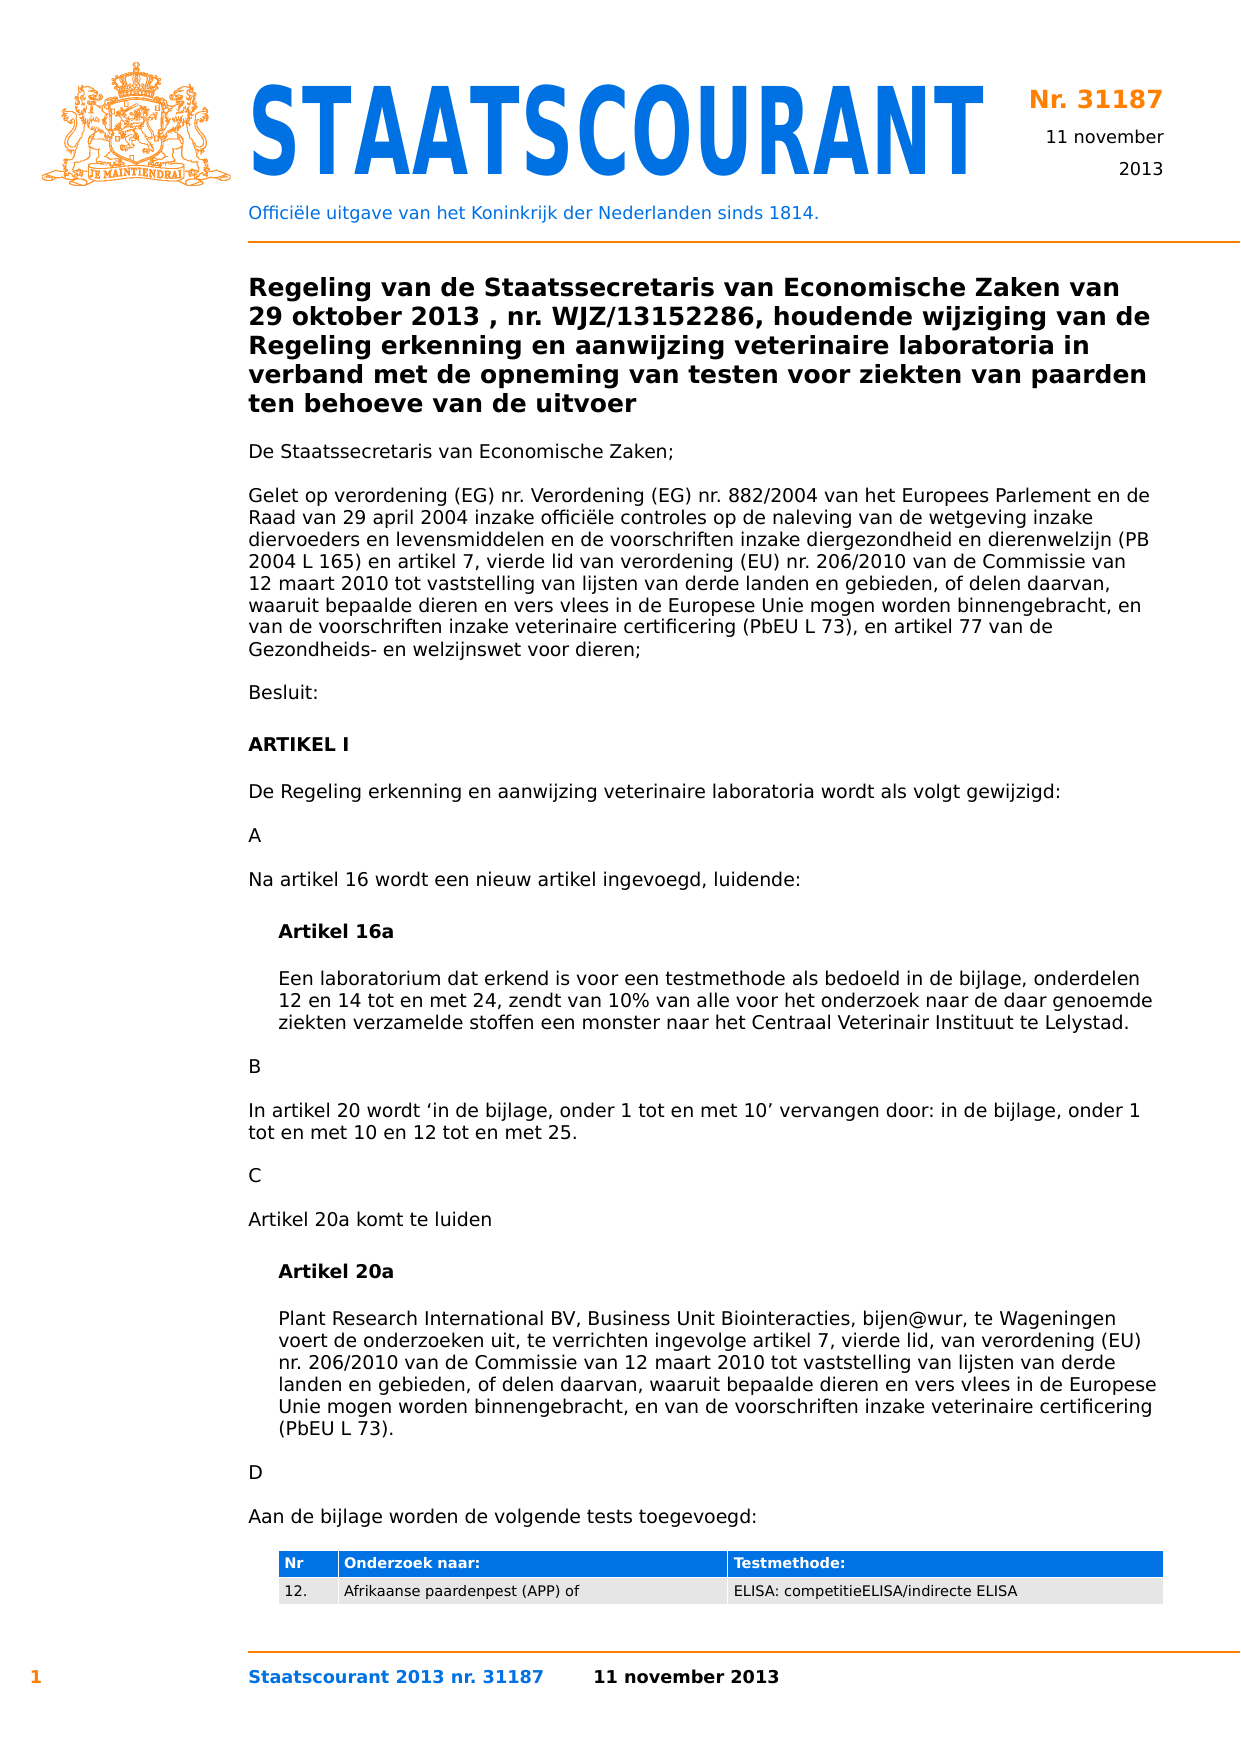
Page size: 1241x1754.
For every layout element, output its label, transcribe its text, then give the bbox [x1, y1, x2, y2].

text De Regeling erkenning en aanwijzing veterinaire laboratoria wordt als volgt gewijzigd: [248, 781, 1163, 803]
table_cell Afrikaanse paardenpest (APP) of [339, 1578, 727, 1604]
text De Staatssecretaris van Economische Zaken; [248, 441, 1163, 463]
text Plant Research International BV, Business Unit Biointeracties, bijen@wur, te Wageningen voert de onderzoeken uit, te verrichten ingevolge artikel 7, vierde lid, van verordening (EU) nr. 206/2010 van de Commissie van 12 maart 2010 tot vaststelling van lijsten van derde landen en gebieden, of delen daarvan, waaruit bepaalde dieren en vers vlees in de Europese Unie mogen worden binnengebracht, en van de voorschriften inzake veterinaire certificering (PbEU L 73). [278, 1308, 1163, 1440]
table_cell 12. [279, 1578, 338, 1604]
text In artikel 20 wordt ‘in de bijlage, onder 1 tot en met 10’ vervangen door: in de bijlage, onder 1 tot en met 10 en 12 tot en met 25. [248, 1099, 1163, 1143]
text Aan de bijlage worden de volgende tests toegevoegd: [248, 1506, 1163, 1528]
subtitle Artikel 16a [278, 921, 1163, 943]
subtitle Artikel 20a [278, 1261, 1163, 1283]
table_cell 11 november [998, 121, 1240, 153]
picture [41, 62, 231, 186]
subtitle ARTIKEL I [248, 734, 1163, 756]
text B [248, 1056, 1163, 1078]
table_cell ELISA: competitieELISA/indirecte ELISA [728, 1578, 1163, 1604]
text Gelet op verordening (EG) nr. Verordening (EG) nr. 882/2004 van het Europees Parlement en de Raad van 29 april 2004 inzake officiële controles op de naleving van de wetgeving inzake diervoeders en levensmiddelen en de voorschriften inzake diergezondheid en dierenwelzijn (PB 2004 L 165) en artikel 7, vierde lid van verordening (EU) nr. 206/2010 van de Commissie van 12 maart 2010 tot vaststelling van lijsten van derde landen en gebieden, of delen daarvan, waaruit bepaalde dieren en vers vlees in de Europese Unie mogen worden binnengebracht, en van de voorschriften inzake veterinaire certificering (PbEU L 73), en artikel 77 van de Gezondheids- en welzijnswet voor dieren; [248, 484, 1163, 660]
table_header Onderzoek naar: [339, 1551, 727, 1577]
table_header Testmethode: [728, 1551, 1163, 1577]
text Na artikel 16 wordt een nieuw artikel ingevoegd, luidende: [248, 869, 1163, 891]
text D [248, 1462, 1163, 1484]
text A [248, 825, 1163, 847]
table_header Nr. 31187 [998, 62, 1240, 121]
subtitle Regeling van de Staatssecretaris van Economische Zaken van 29 oktober 2013 , nr. WJZ/13152286, houdende wijziging van de Regeling erkenning en aanwijzing veterinaire laboratoria in verband met de opneming van testen voor ziekten van paarden ten behoeve van de uitvoer [248, 273, 1163, 419]
text C [248, 1165, 1163, 1187]
table_header STAATSCOURANT [248, 62, 998, 203]
text Artikel 20a komt te luiden [248, 1209, 1163, 1231]
table_header Nr [279, 1551, 338, 1577]
table_header [25, 62, 248, 241]
text Besluit: [248, 682, 1163, 704]
table_cell 2013 [998, 153, 1240, 203]
table_cell Officiële uitgave van het Koninkrijk der Nederlanden sinds 1814. [248, 203, 1240, 241]
text Een laboratorium dat erkend is voor een testmethode als bedoeld in de bijlage, onderdelen 12 en 14 tot en met 24, zendt van 10% van alle voor het onderzoek naar de daar genoemde ziekten verzamelde stoffen een monster naar het Centraal Veterinair Instituut te Lelystad. [278, 968, 1163, 1034]
